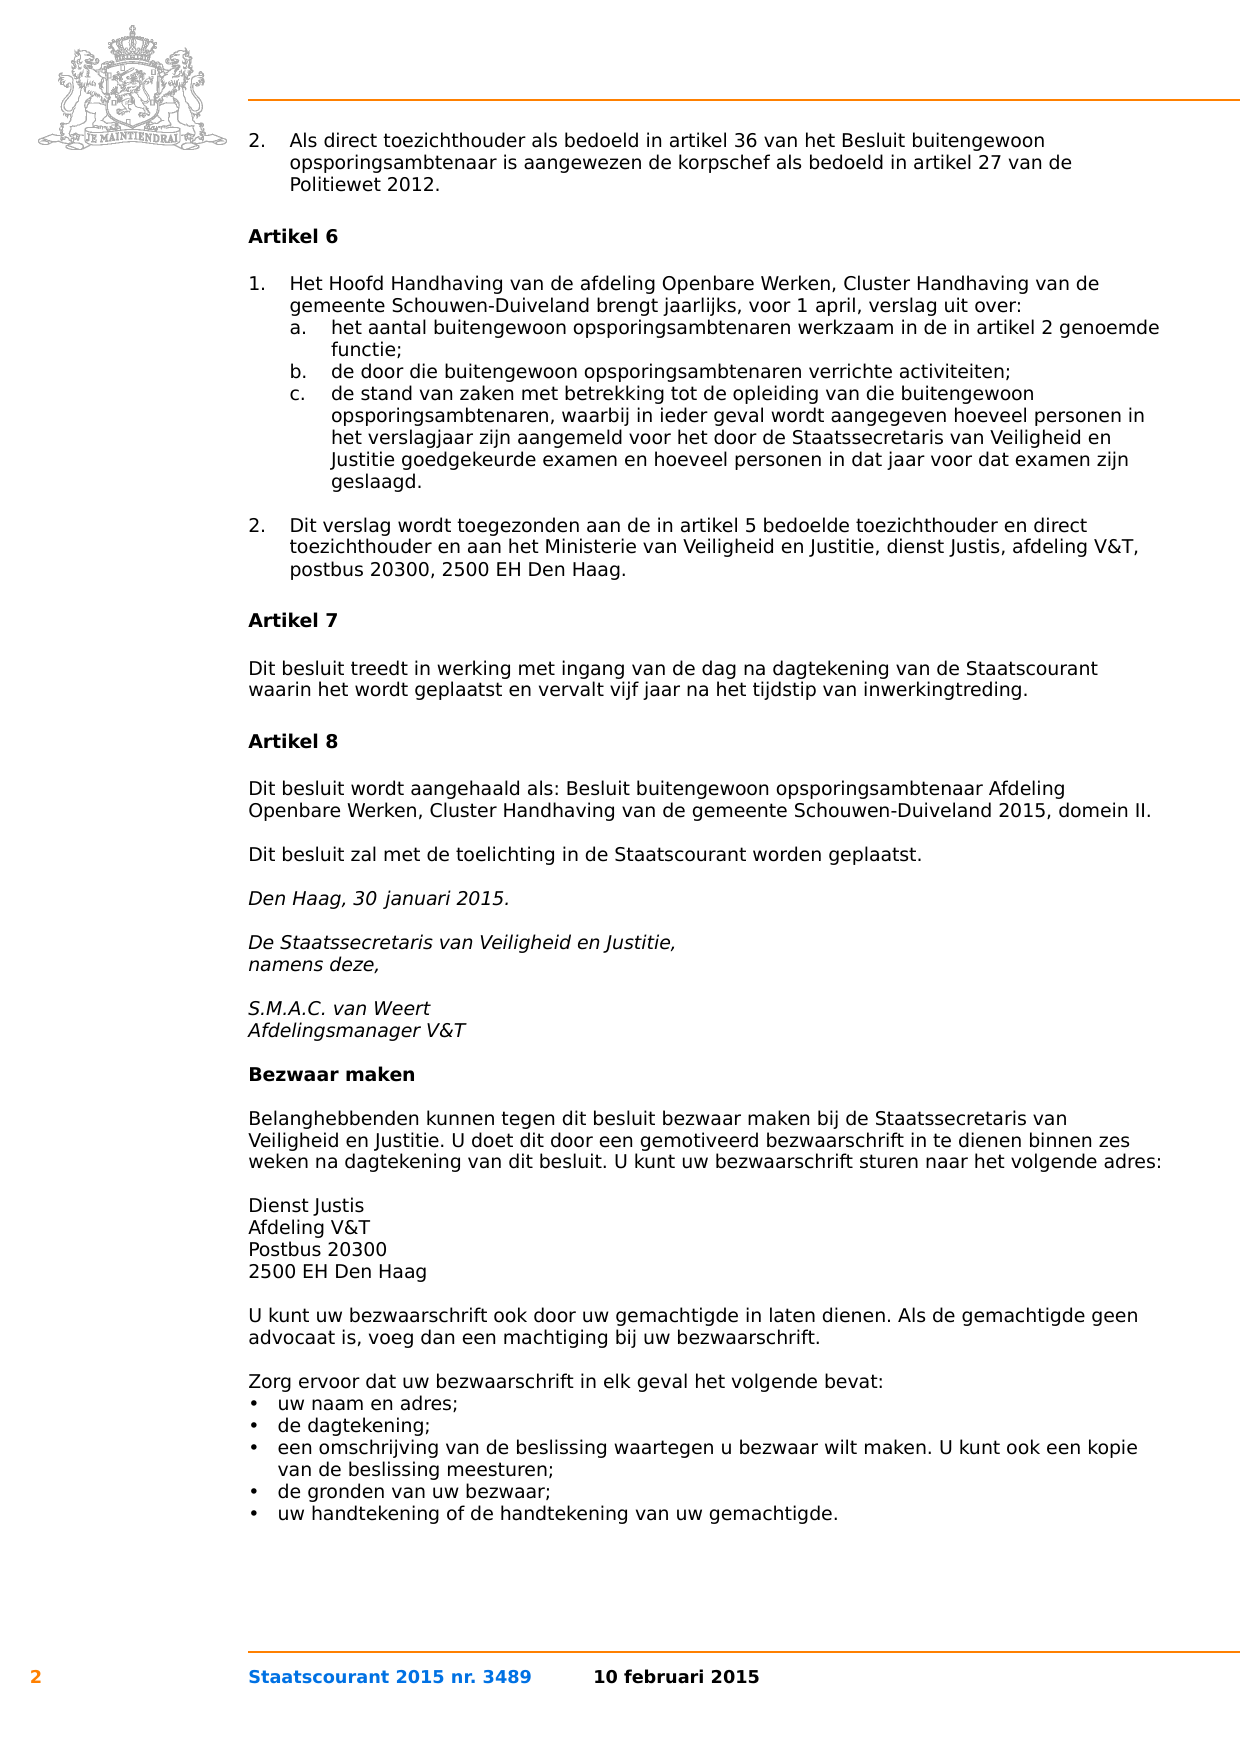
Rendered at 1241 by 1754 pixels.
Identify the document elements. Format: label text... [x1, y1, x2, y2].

text Dit besluit treedt in werking met ingang van de dag na dagtekening van de Staatscourant waarin het wordt geplaatst en vervalt vijf jaar na het tijdstip van inwerkingtreding. [248, 657, 1163, 701]
text Belanghebbenden kunnen tegen dit besluit bezwaar maken bij de Staatssecretaris van Veiligheid en Justitie. U doet dit door een gemotiveerd bezwaarschrift in te dienen binnen zes weken na dagtekening van dit besluit. U kunt uw bezwaarschrift sturen naar het volgende adres: [248, 1107, 1163, 1173]
subtitle Artikel 6 [248, 226, 1163, 248]
text Bezwaar maken [248, 1064, 1163, 1086]
text • een omschrijving van de beslissing waartegen u bezwaar wilt maken. U kunt ook een kopie van de beslissing meesturen; [248, 1437, 1163, 1481]
text Postbus 20300 [248, 1239, 1163, 1261]
text a. het aantal buitengewoon opsporingsambtenaren werkzaam in de in artikel 2 genoemde functie; [289, 317, 1163, 361]
text b. de door die buitengewoon opsporingsambtenaren verrichte activiteiten; [289, 361, 1163, 383]
text • uw handtekening of de handtekening van uw gemachtigde. [248, 1503, 1163, 1525]
picture [38, 25, 227, 150]
text • de dagtekening; [248, 1415, 1163, 1437]
text Zorg ervoor dat uw bezwaarschrift in elk geval het volgende bevat: [248, 1371, 1163, 1393]
text 2. Als direct toezichthouder als bedoeld in artikel 36 van het Besluit buitengewoon opsporingsambtenaar is aangewezen de korpschef als bedoeld in artikel 27 van de Politiewet 2012. [248, 130, 1163, 196]
text Dienst Justis [248, 1195, 1163, 1217]
text c. de stand van zaken met betrekking tot de opleiding van die buitengewoon opsporingsambtenaren, waarbij in ieder geval wordt aangegeven hoeveel personen in het verslagjaar zijn aangemeld voor het door de Staatssecretaris van Veiligheid en Justitie goedgekeurde examen en hoeveel personen in dat jaar voor dat examen zijn geslaagd. [289, 383, 1163, 493]
subtitle Artikel 8 [248, 731, 1163, 753]
text 1. Het Hoofd Handhaving van de afdeling Openbare Werken, Cluster Handhaving van de gemeente Schouwen-Duiveland brengt jaarlijks, voor 1 april, verslag uit over: [248, 273, 1163, 317]
text De Staatssecretaris van Veiligheid en Justitie, namens deze, S.M.A.C. van Weert Afdelingsmanager V&T [248, 932, 1163, 1042]
text Afdeling V&T [248, 1217, 1163, 1239]
text U kunt uw bezwaarschrift ook door uw gemachtigde in laten dienen. Als de gemachtigde geen advocaat is, voeg dan een machtiging bij uw bezwaarschrift. [248, 1305, 1163, 1349]
text Dit besluit wordt aangehaald als: Besluit buitengewoon opsporingsambtenaar Afdeling Openbare Werken, Cluster Handhaving van de gemeente Schouwen-Duiveland 2015, domein II. [248, 778, 1163, 822]
text 2500 EH Den Haag [248, 1261, 1163, 1283]
text 2. Dit verslag wordt toegezonden aan de in artikel 5 bedoelde toezichthouder en direct toezichthouder en aan het Ministerie van Veiligheid en Justitie, dienst Justis, afdeling V&T, postbus 20300, 2500 EH Den Haag. [248, 514, 1163, 580]
subtitle Artikel 7 [248, 610, 1163, 632]
text • uw naam en adres; [248, 1393, 1163, 1415]
text Den Haag, 30 januari 2015. [248, 888, 1163, 910]
text Dit besluit zal met de toelichting in de Staatscourant worden geplaatst. [248, 844, 1163, 866]
text • de gronden van uw bezwaar; [248, 1481, 1163, 1503]
